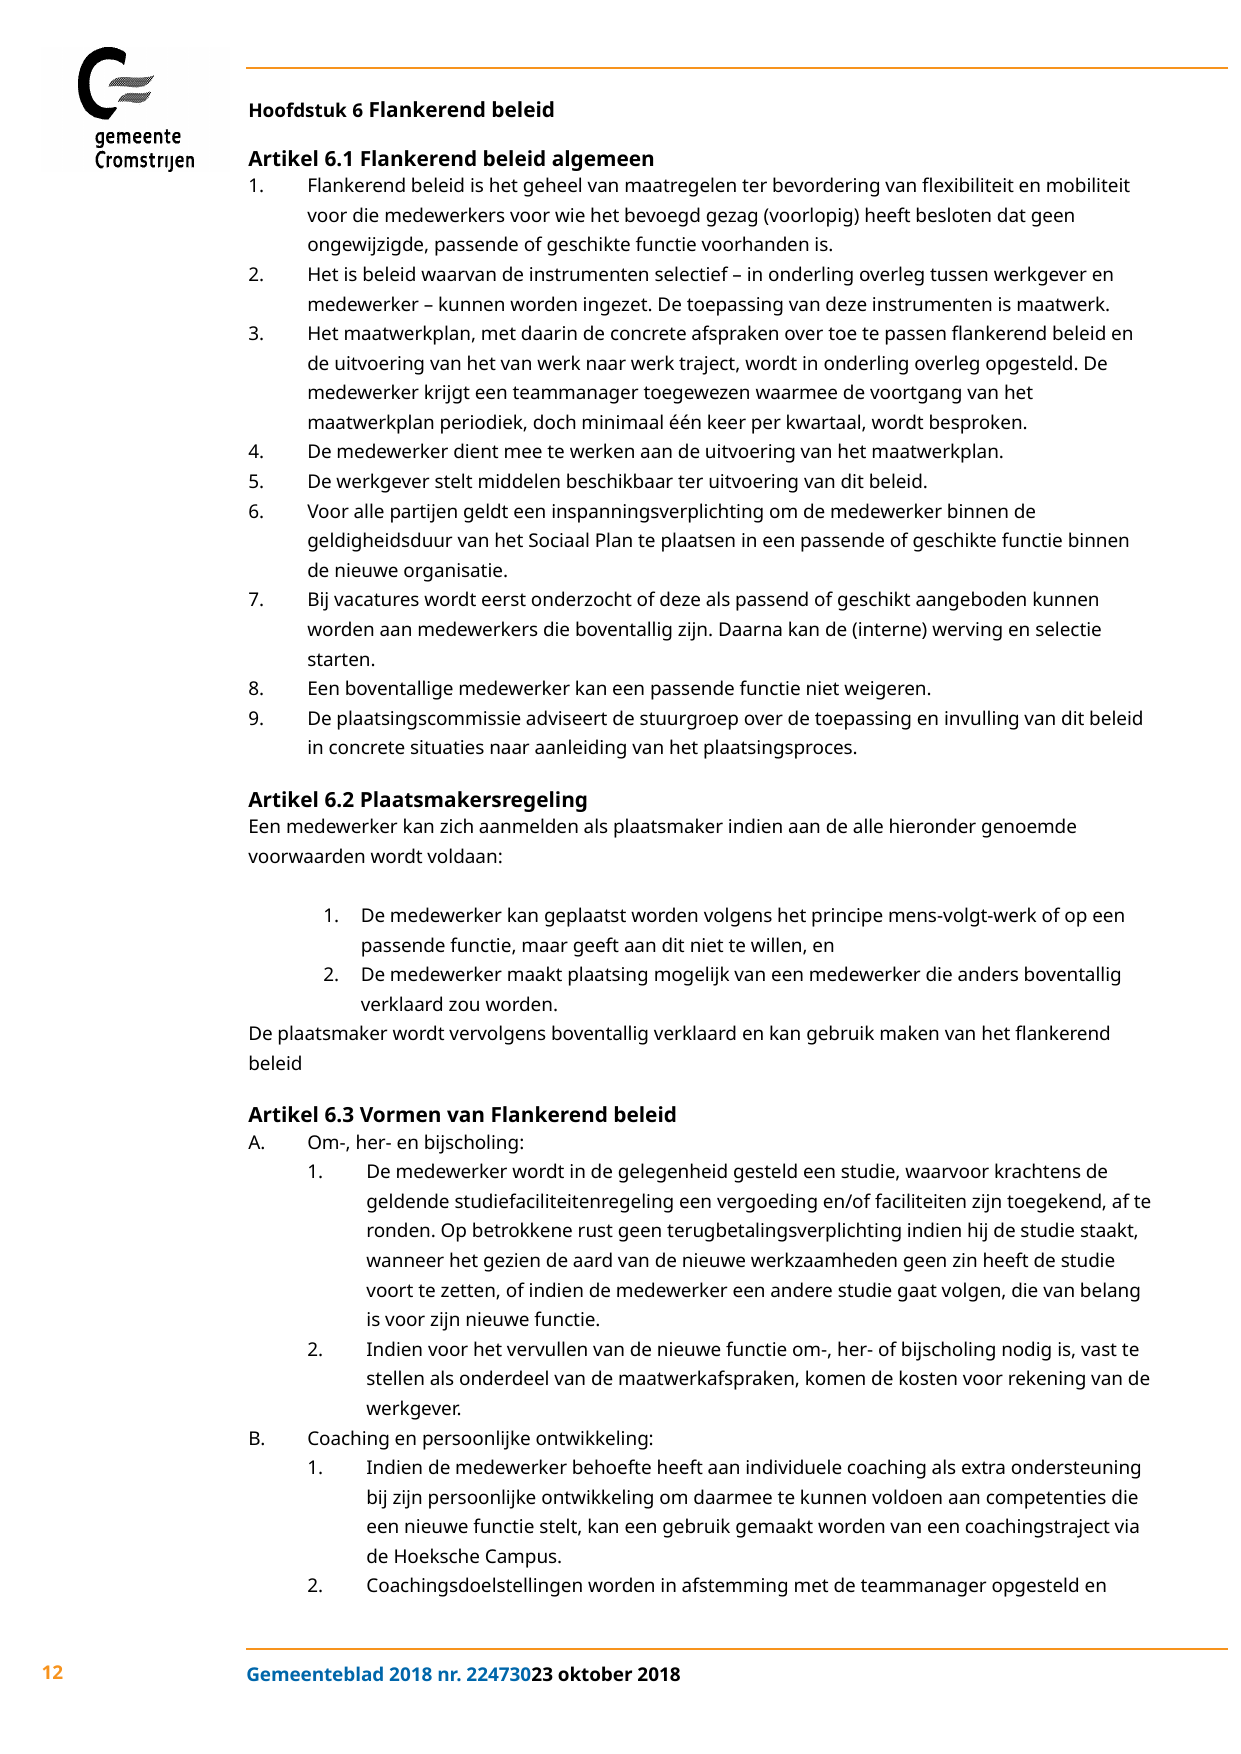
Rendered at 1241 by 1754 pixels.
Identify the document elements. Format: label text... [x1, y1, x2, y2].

list Om-, her- en bijscholing: [248, 1129, 1152, 1155]
list Flankerend beleid is het geheel van maatregelen ter bevordering van flexibiliteit en mobiliteit voor die medewerkers voor wie het bevoegd gezag (voorlopig) heeft besloten dat geen ongewijzigde, passende of geschikte functie voorhanden is. [248, 172, 1152, 257]
text Artikel 6.1 Flankerend beleid algemeen [248, 144, 1152, 172]
text De plaatsmaker wordt vervolgens boventallig verklaard en kan gebruik maken van het flankerend beleid [248, 1021, 1152, 1076]
list De medewerker dient mee te werken aan de uitvoering van het maatwerkplan. [248, 439, 1152, 464]
list Indien voor het vervullen van de nieuwe functie om-, her- of bijscholing nodig is, vast te stellen als onderdeel van de maatwerkafspraken, komen de kosten voor rekening van de werkgever. [307, 1336, 1152, 1421]
list Een boventallige medewerker kan een passende functie niet weigeren. [248, 675, 1152, 701]
list Coachingsdoelstellingen worden in afstemming met de teammanager opgesteld en [307, 1573, 1152, 1598]
list De plaatsingscommissie adviseert de stuurgroep over de toepassing en invulling van dit beleid in concrete situaties naar aanleiding van het plaatsingsproces. [248, 705, 1152, 760]
picture [41, 47, 231, 172]
list De werkgever stelt middelen beschikbaar ter uitvoering van dit beleid. [248, 468, 1152, 494]
list Indien de medewerker behoefte heeft aan individuele coaching als extra ondersteuning bij zijn persoonlijke ontwikkeling om daarmee te kunnen voldoen aan competenties die een nieuwe functie stelt, kan een gebruik gemaakt worden van een coachingstraject via de Hoeksche Campus. [307, 1454, 1152, 1569]
list Coaching en persoonlijke ontwikkeling: [248, 1425, 1152, 1451]
list De medewerker maakt plaatsing mogelijk van een medewerker die anders boventallig verklaard zou worden. [323, 961, 1152, 1017]
text Hoofdstuk 6 Flankerend beleid [248, 95, 1152, 123]
list De medewerker kan geplaatst worden volgens het principe mens-volgt-werk of op een passende functie, maar geeft aan dit niet te willen, en [323, 902, 1152, 957]
text Artikel 6.2 Plaatsmakersregeling [248, 785, 1152, 813]
list Het maatwerkplan, met daarin de concrete afspraken over toe te passen flankerend beleid en de uitvoering van het van werk naar werk traject, wordt in onderling overleg opgesteld. De medewerker krijgt een teammanager toegewezen waarmee de voortgang van het maatwerkplan periodiek, doch minimaal één keer per kwartaal, wordt besproken. [248, 320, 1152, 435]
text Artikel 6.3 Vormen van Flankerend beleid [248, 1101, 1152, 1129]
list De medewerker wordt in de gelegenheid gesteld een studie, waarvoor krachtens de geldende studiefaciliteitenregeling een vergoeding en/of faciliteiten zijn toegekend, af te ronden. Op betrokkene rust geen terugbetalingsverplichting indien hij de studie staakt, wanneer het gezien de aard van de nieuwe werkzaamheden geen zin heeft de studie voort te zetten, of indien de medewerker een andere studie gaat volgen, die van belang is voor zijn nieuwe functie. [307, 1158, 1152, 1332]
list Het is beleid waarvan de instrumenten selectief – in onderling overleg tussen werkgever en medewerker – kunnen worden ingezet. De toepassing van deze instrumenten is maatwerk. [248, 261, 1152, 317]
text Een medewerker kan zich aanmelden als plaatsmaker indien aan de alle hieronder genoemde voorwaarden wordt voldaan: [248, 813, 1152, 869]
list Bij vacatures wordt eerst onderzocht of deze als passend of geschikt aangeboden kunnen worden aan medewerkers die boventallig zijn. Daarna kan de (interne) werving en selectie starten. [248, 587, 1152, 672]
list Voor alle partijen geldt een inspanningsverplichting om de medewerker binnen de geldigheidsduur van het Sociaal Plan te plaatsen in een passende of geschikte functie binnen de nieuwe organisatie. [248, 498, 1152, 583]
